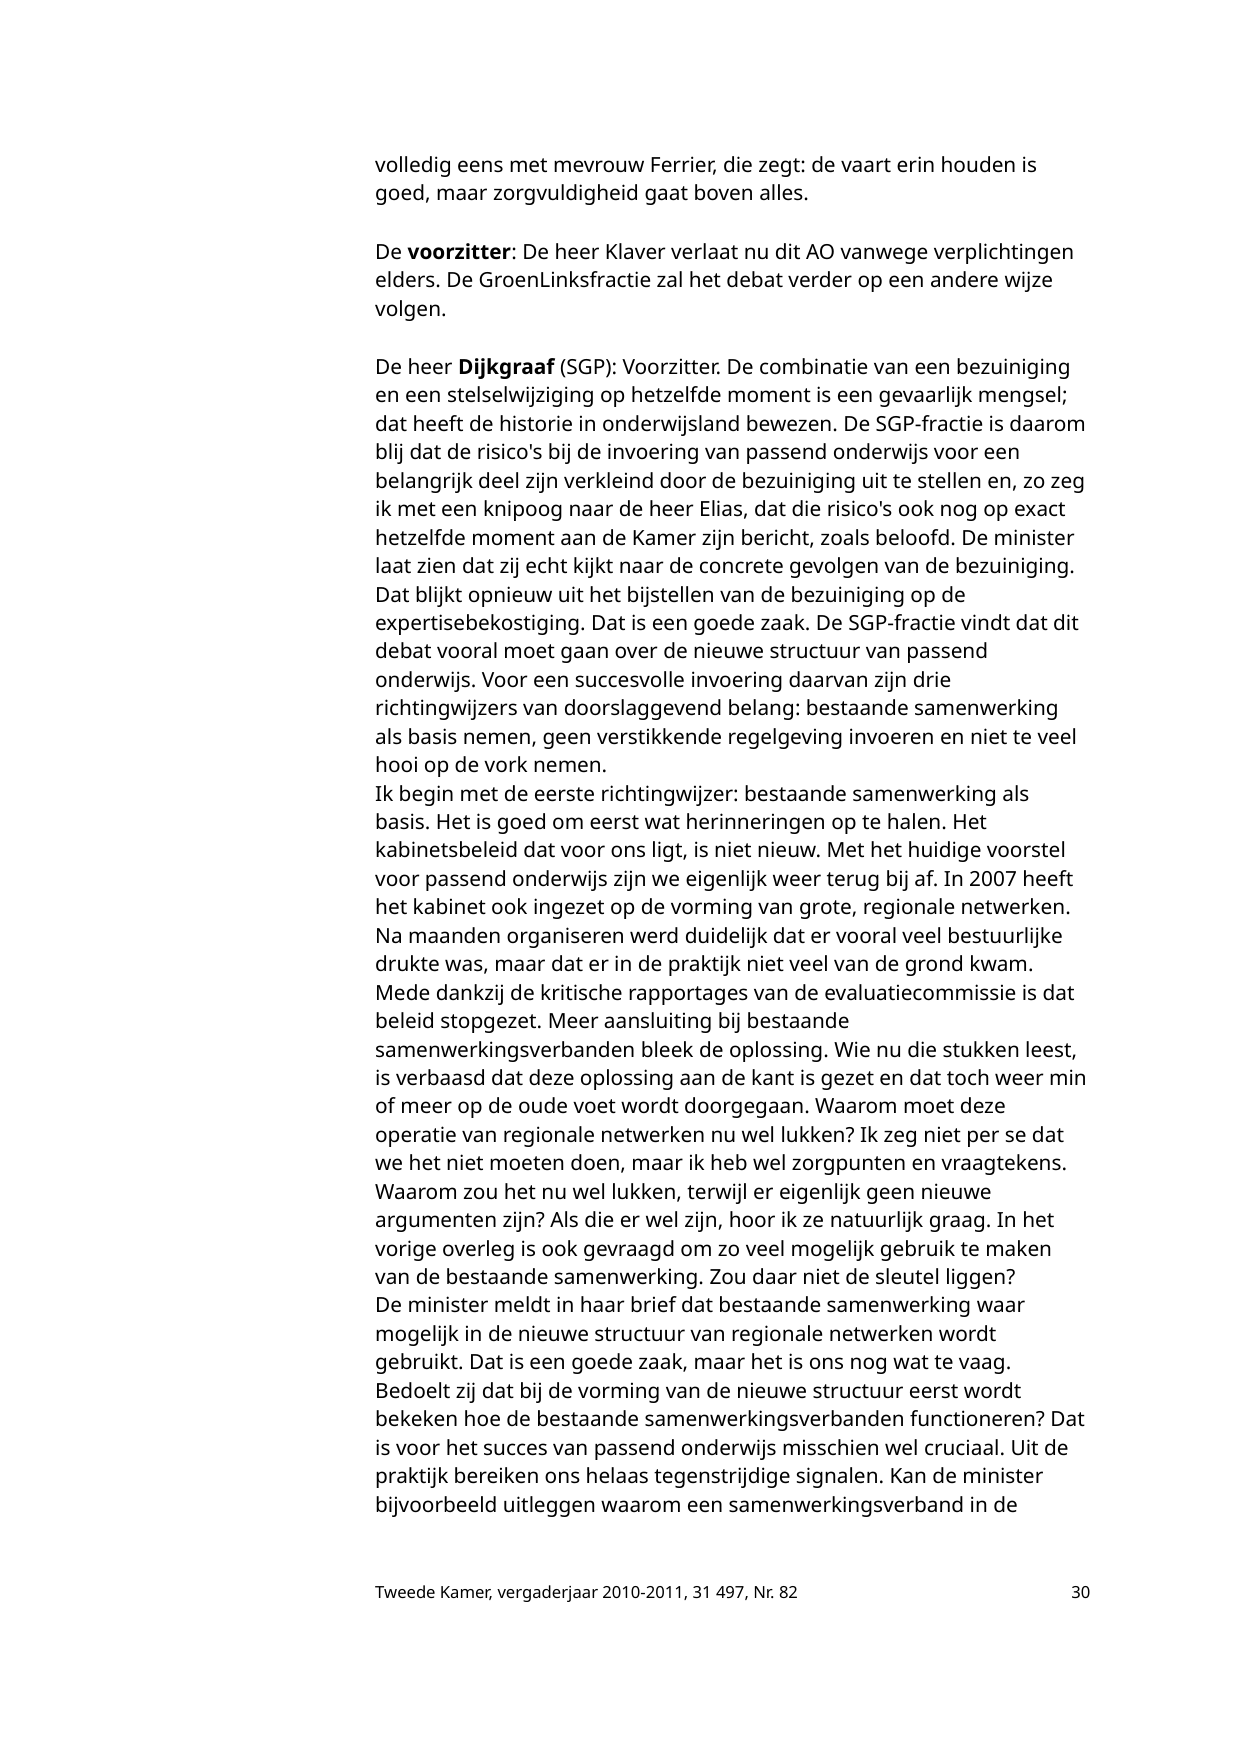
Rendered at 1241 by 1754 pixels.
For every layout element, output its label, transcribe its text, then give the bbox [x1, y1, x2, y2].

text De voorzitter: De heer Klaver verlaat nu dit AO vanwege verplichtingen elders. De GroenLinksfractie zal het debat verder op een andere wijze volgen. [375, 237, 1090, 322]
text De minister meldt in haar brief dat bestaande samenwerking waar mogelijk in de nieuwe structuur van regionale netwerken wordt gebruikt. Dat is een goede zaak, maar het is ons nog wat te vaag. Bedoelt zij dat bij de vorming van de nieuwe structuur eerst wordt bekeken hoe de bestaande samenwerkingsverbanden functioneren? Dat is voor het succes van passend onderwijs misschien wel cruciaal. Uit de praktijk bereiken ons helaas tegenstrijdige signalen. Kan de minister bijvoorbeeld uitleggen waarom een samenwerkingsverband in de [375, 1291, 1090, 1518]
text De heer Dijkgraaf (SGP): Voorzitter. De combinatie van een bezuiniging en een stelselwijziging op hetzelfde moment is een gevaarlijk mengsel; dat heeft de historie in onderwijsland bewezen. De SGP-fractie is daarom blij dat de risico's bij de invoering van passend onderwijs voor een belangrijk deel zijn verkleind door de bezuiniging uit te stellen en, zo zeg ik met een knipoog naar de heer Elias, dat die risico's ook nog op exact hetzelfde moment aan de Kamer zijn bericht, zoals beloofd. De minister laat zien dat zij echt kijkt naar de concrete gevolgen van de bezuiniging. Dat blijkt opnieuw uit het bijstellen van de bezuiniging op de expertisebekostiging. Dat is een goede zaak. De SGP-fractie vindt dat dit debat vooral moet gaan over de nieuwe structuur van passend onderwijs. Voor een succesvolle invoering daarvan zijn drie richtingwijzers van doorslaggevend belang: bestaande samenwerking als basis nemen, geen verstikkende regelgeving invoeren en niet te veel hooi op de vork nemen. [375, 352, 1090, 779]
text Ik begin met de eerste richtingwijzer: bestaande samenwerking als basis. Het is goed om eerst wat herinneringen op te halen. Het kabinetsbeleid dat voor ons ligt, is niet nieuw. Met het huidige voorstel voor passend onderwijs zijn we eigenlijk weer terug bij af. In 2007 heeft het kabinet ook ingezet op de vorming van grote, regionale netwerken. Na maanden organiseren werd duidelijk dat er vooral veel bestuurlijke drukte was, maar dat er in de praktijk niet veel van de grond kwam. Mede dankzij de kritische rapportages van de evaluatiecommissie is dat beleid stopgezet. Meer aansluiting bij bestaande samenwerkingsverbanden bleek de oplossing. Wie nu die stukken leest, is verbaasd dat deze oplossing aan de kant is gezet en dat toch weer min of meer op de oude voet wordt doorgegaan. Waarom moet deze operatie van regionale netwerken nu wel lukken? Ik zeg niet per se dat we het niet moeten doen, maar ik heb wel zorgpunten en vraagtekens. Waarom zou het nu wel lukken, terwijl er eigenlijk geen nieuwe argumenten zijn? Als die er wel zijn, hoor ik ze natuurlijk graag. In het vorige overleg is ook gevraagd om zo veel mogelijk gebruik te maken van de bestaande samenwerking. Zou daar niet de sleutel liggen? [375, 779, 1090, 1291]
text volledig eens met mevrouw Ferrier, die zegt: de vaart erin houden is goed, maar zorgvuldigheid gaat boven alles. [375, 150, 1090, 207]
